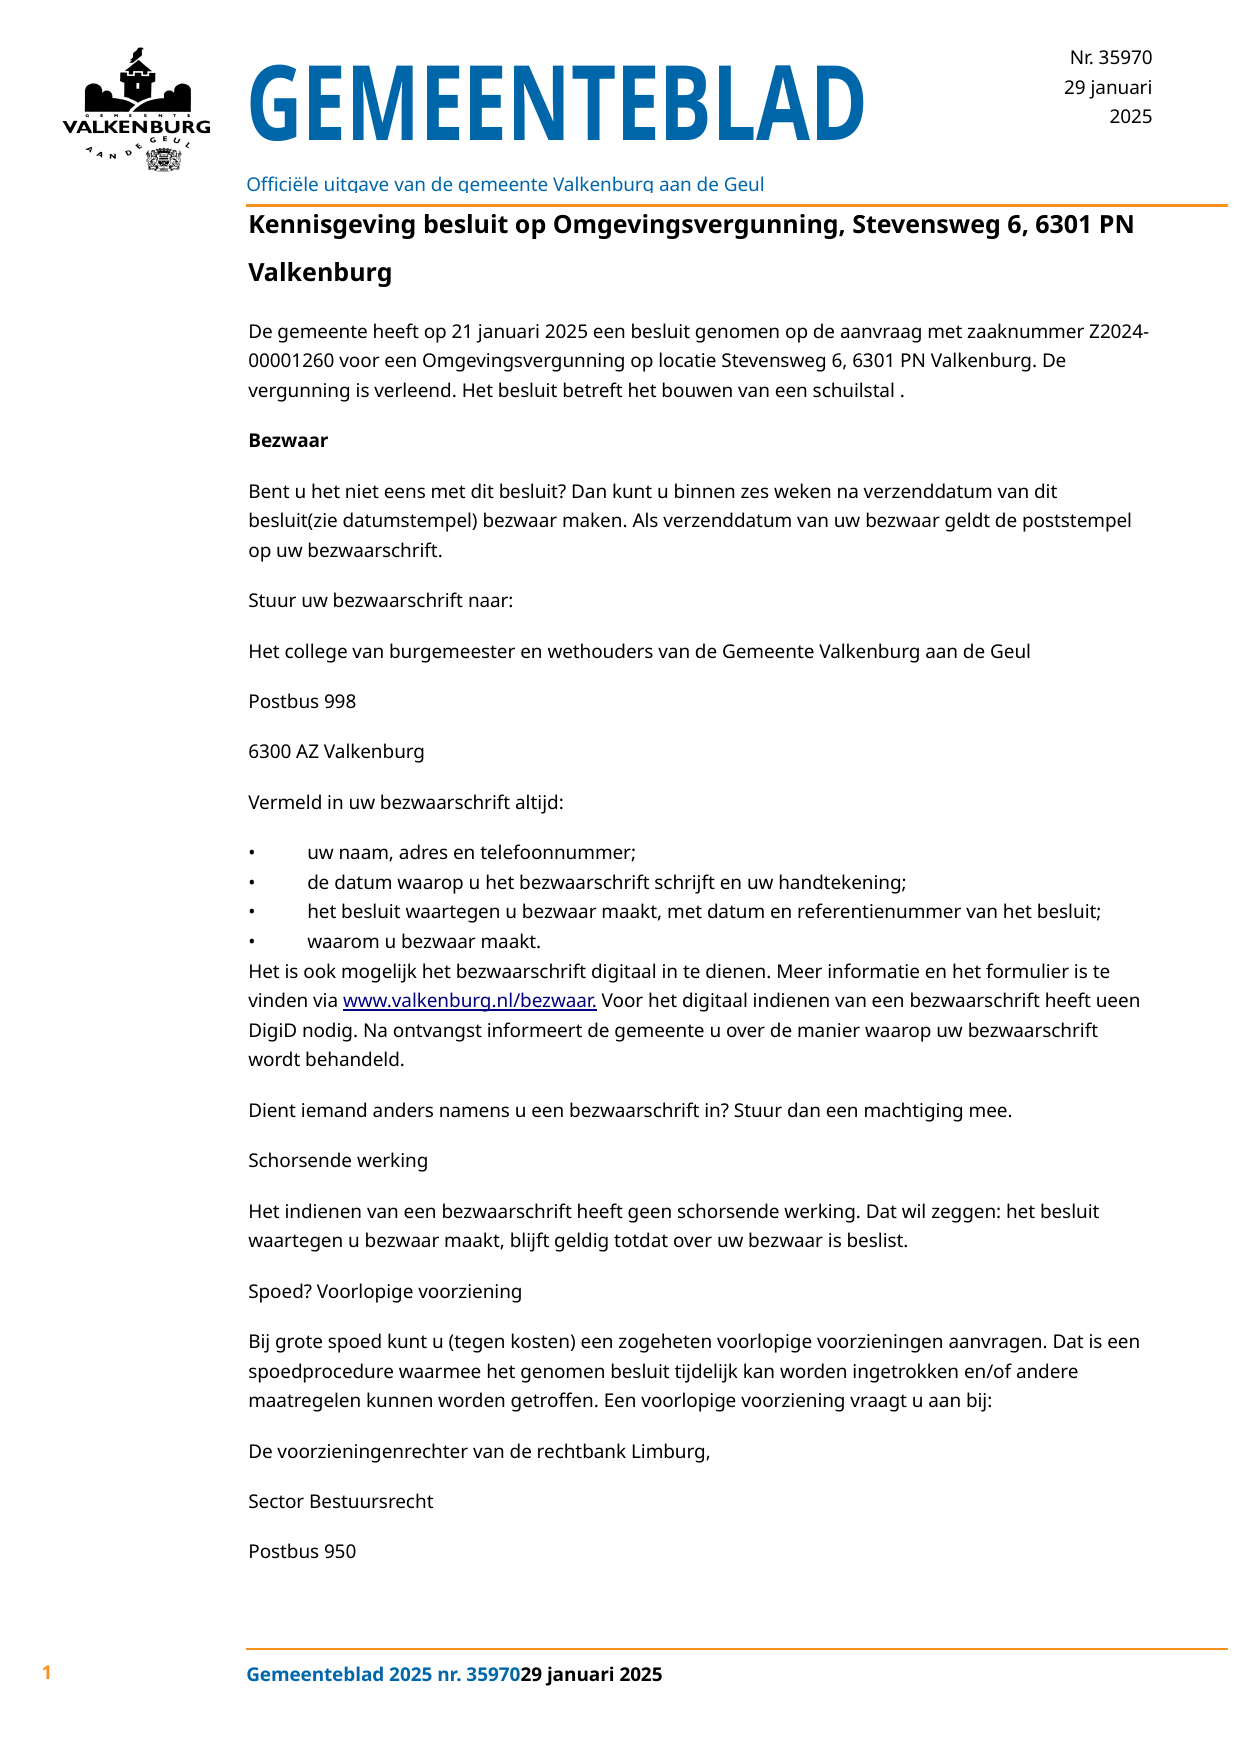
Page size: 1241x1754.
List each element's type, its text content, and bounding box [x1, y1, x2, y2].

text Bij grote spoed kunt u (tegen kosten) een zogeheten voorlopige voorzieningen aanvragen. Dat is een spoedprocedure waarmee het genomen besluit tijdelijk kan worden ingetrokken en/of andere maatregelen kunnen worden getroffen. Een voorlopige voorziening vraagt u aan bij: [248, 1328, 1152, 1413]
text Bezwaar [248, 427, 1152, 453]
list de datum waarop u het bezwaarschrift schrijft en uw handtekening; [248, 869, 1152, 895]
list waarom u bezwaar maakt. [248, 928, 1152, 954]
text Kennisgeving besluit op Omgevingsvergunning, Stevensweg 6, 6301 PN Valkenburg [248, 207, 1152, 288]
text Vermeld in uw bezwaarschrift altijd: [248, 789, 1152, 815]
list uw naam, adres en telefoonnummer; [248, 839, 1152, 865]
text Dient iemand anders namens u een bezwaarschrift in? Stuur dan een machtiging mee. [248, 1097, 1152, 1123]
text Sector Bestuursrecht [248, 1488, 1152, 1514]
text Stuur uw bezwaarschrift naar: [248, 587, 1152, 613]
text Spoed? Voorlopige voorziening [248, 1278, 1152, 1304]
text Het indienen van een bezwaarschrift heeft geen schorsende werking. Dat wil zeggen: het besluit waartegen u bezwaar maakt, blijft geldig totdat over uw bezwaar is beslist. [248, 1198, 1152, 1253]
text De gemeente heeft op 21 januari 2025 een besluit genomen op de aanvraag met zaaknummer Z2024-00001260 voor een Omgevingsvergunning op locatie Stevensweg 6, 6301 PN Valkenburg. De vergunning is verleend. Het besluit betreft het bouwen van een schuilstal . [248, 318, 1152, 403]
list het besluit waartegen u bezwaar maakt, met datum en referentienummer van het besluit; [248, 899, 1152, 924]
text Postbus 998 [248, 688, 1152, 714]
text Schorsende werking [248, 1147, 1152, 1173]
text Het college van burgemeester en wethouders van de Gemeente Valkenburg aan de Geul [248, 638, 1152, 664]
text 6300 AZ Valkenburg [248, 739, 1152, 764]
text Het is ook mogelijk het bezwaarschrift digitaal in te dienen. Meer informatie en het formulier is te vinden via www.valkenburg.nl/bezwaar. Voor het digitaal indienen van een bezwaarschrift heeft ueen DigiD nodig. Na ontvangst informeert de gemeente u over de manier waarop uw bezwaarschrift wordt behandeld. [248, 958, 1152, 1072]
text Postbus 950 [248, 1539, 1152, 1564]
text Bent u het niet eens met dit besluit? Dan kunt u binnen zes weken na verzenddatum van dit besluit(zie datumstempel) bezwaar maken. Als verzenddatum van uw bezwaar geldt de poststempel op uw bezwaarschrift. [248, 478, 1152, 563]
picture [41, 47, 231, 172]
text De voorzieningenrechter van de rechtbank Limburg, [248, 1438, 1152, 1464]
